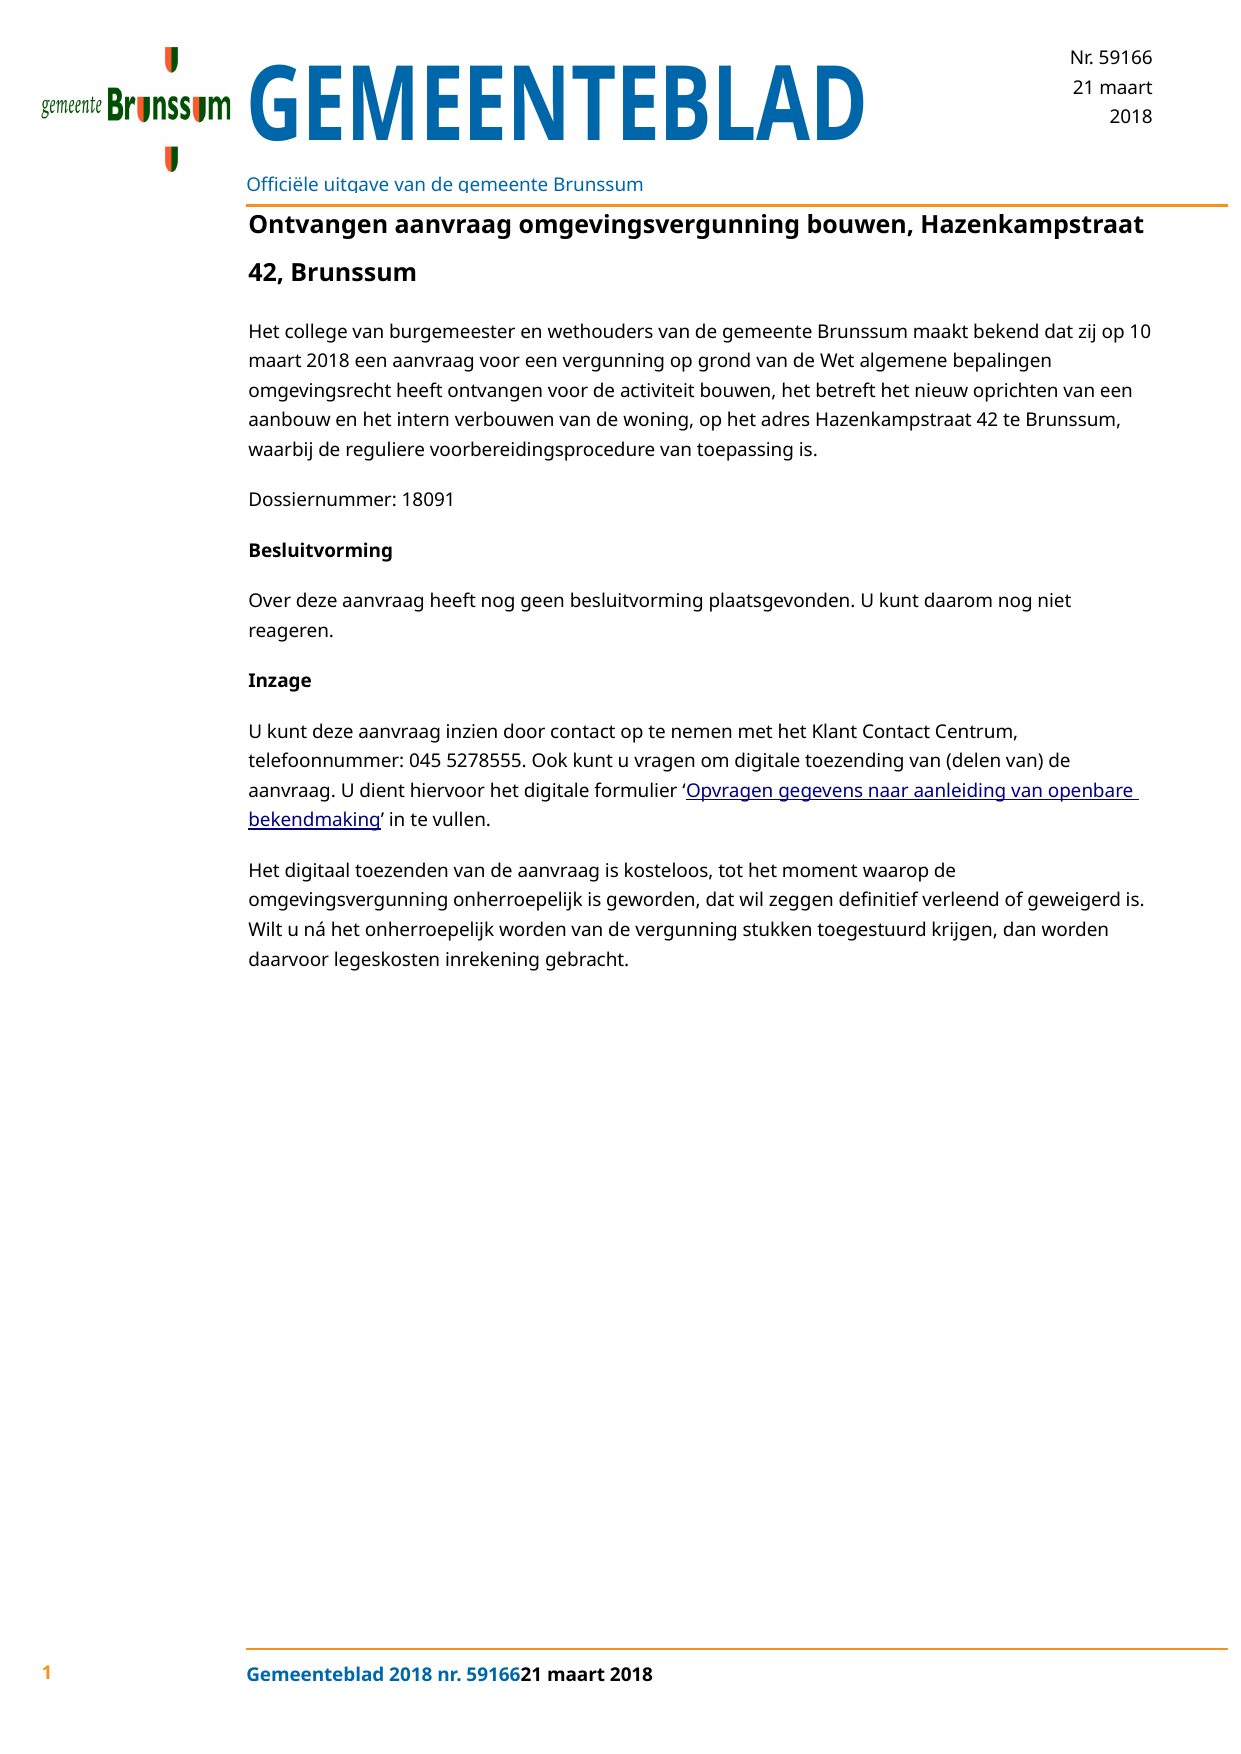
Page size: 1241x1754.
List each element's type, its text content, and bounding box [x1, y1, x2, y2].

text Het digitaal toezenden van de aanvraag is kosteloos, tot het moment waarop de omgevingsvergunning onherroepelijk is geworden, dat wil zeggen definitief verleend of geweigerd is. Wilt u ná het onherroepelijk worden van de vergunning stukken toegestuurd krijgen, dan worden daarvoor legeskosten inrekening gebracht. [248, 857, 1152, 972]
text Over deze aanvraag heeft nog geen besluitvorming plaatsgevonden. U kunt daarom nog niet reageren. [248, 587, 1152, 643]
text Het college van burgemeester en wethouders van de gemeente Brunssum maakt bekend dat zij op 10 maart 2018 een aanvraag voor een vergunning op grond van de Wet algemene bepalingen omgevingsrecht heeft ontvangen voor de activiteit bouwen, het betreft het nieuw oprichten van een aanbouw en het intern verbouwen van de woning, op het adres Hazenkampstraat 42 te Brunssum, waarbij de reguliere voorbereidingsprocedure van toepassing is. [248, 318, 1152, 462]
text Besluitvorming [248, 537, 1152, 563]
picture [41, 47, 231, 172]
text Dossiernummer: 18091 [248, 487, 1152, 512]
text Inzage [248, 667, 1152, 693]
text U kunt deze aanvraag inzien door contact op te nemen met het Klant Contact Centrum, telefoonnummer: 045 5278555. Ook kunt u vragen om digitale toezending van (delen van) de aanvraag. U dient hiervoor het digitale formulier ‘Opvragen gegevens naar aanleiding van openbare bekendmaking’ in te vullen. [248, 718, 1152, 832]
text Ontvangen aanvraag omgevingsvergunning bouwen, Hazenkampstraat 42, Brunssum [248, 207, 1152, 288]
